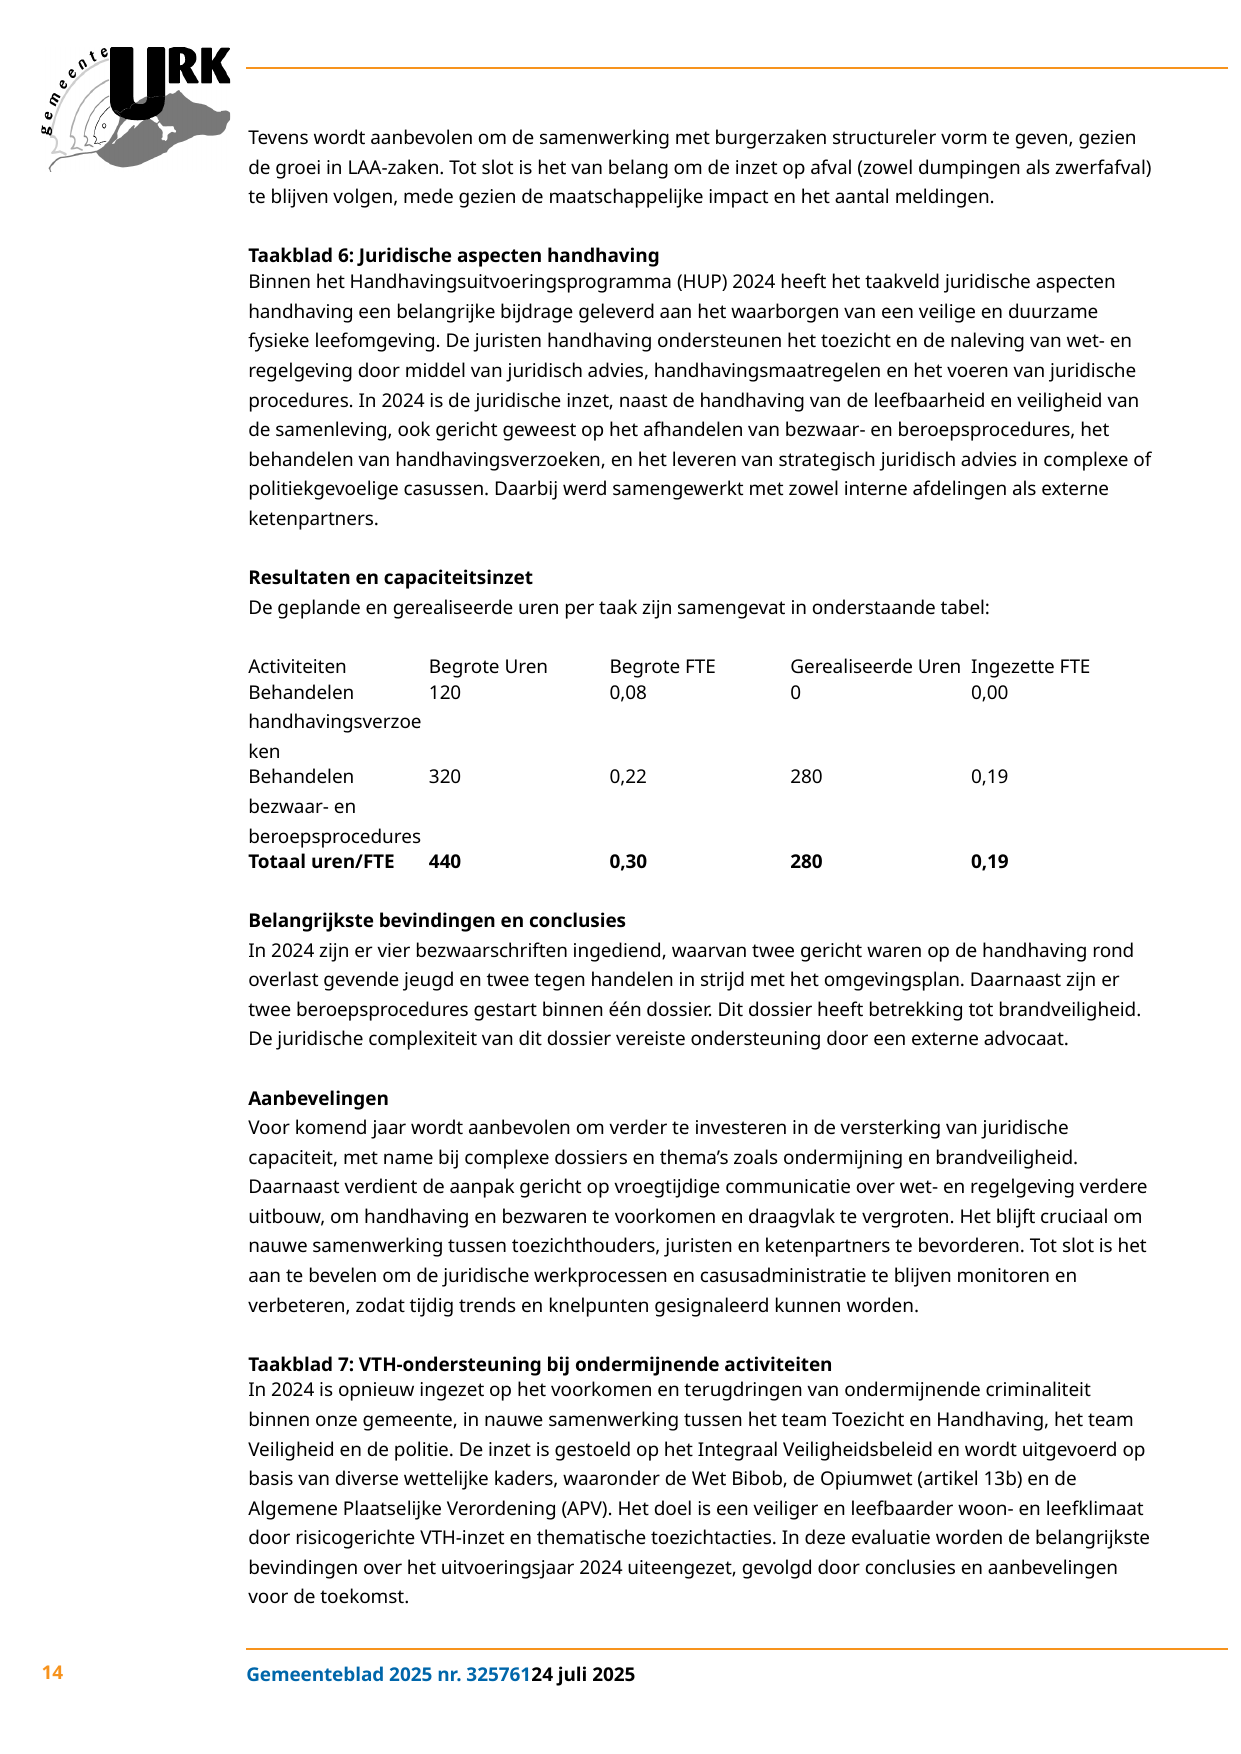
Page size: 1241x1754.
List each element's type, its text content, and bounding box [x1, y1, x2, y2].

text Belangrijkste bevindingen en conclusies [248, 907, 1152, 933]
text Binnen het Handhavingsuitvoeringsprogramma (HUP) 2024 heeft het taakveld juridische aspecten handhaving een belangrijke bijdrage geleverd aan het waarborgen van een veilige en duurzame fysieke leefomgeving. De juristen handhaving ondersteunen het toezicht en de naleving van wet- en regelgeving door middel van juridisch advies, handhavingsmaatregelen en het voeren van juridische procedures. In 2024 is de juridische inzet, naast de handhaving van de leefbaarheid en veiligheid van de samenleving, ook gericht geweest op het afhandelen van bezwaar- en beroepsprocedures, het behandelen van handhavingsverzoeken, en het leveren van strategisch juridisch advies in complexe of politiekgevoelige casussen. Daarbij werd samengewerkt met zowel interne afdelingen als externe ketenpartners. [248, 268, 1152, 531]
text Voor komend jaar wordt aanbevolen om verder te investeren in de versterking van juridische capaciteit, met name bij complexe dossiers en thema’s zoals ondermijning en brandveiligheid. Daarnaast verdient de aanpak gericht op vroegtijdige communicatie over wet- en regelgeving verdere uitbouw, om handhaving en bezwaren te voorkomen en draagvlak te vergroten. Het blijft cruciaal om nauwe samenwerking tussen toezichthouders, juristen en ketenpartners te bevorderen. Tot slot is het aan te bevelen om de juridische werkprocessen en casusadministratie te blijven monitoren en verbeteren, zodat tijdig trends en knelpunten gesignaleerd kunnen worden. [248, 1114, 1152, 1317]
table_cell Behandelen handhavingsverzoeken [248, 679, 429, 764]
table_cell 0,22 [609, 764, 790, 849]
table_cell 0,19 [971, 764, 1152, 849]
table_header Gerealiseerde Uren [790, 653, 971, 679]
table_header Ingezette FTE [971, 653, 1152, 679]
text Resultaten en capaciteitsinzet [248, 564, 1152, 590]
table_cell 0,19 [971, 849, 1152, 874]
table_header Begrote Uren [429, 653, 609, 679]
table_cell Behandelen bezwaar- en beroepsprocedures [248, 764, 429, 849]
text De geplande en gerealiseerde uren per taak zijn samengevat in onderstaande tabel: [248, 594, 1152, 619]
text In 2024 is opnieuw ingezet op het voorkomen en terugdringen van ondermijnende criminaliteit binnen onze gemeente, in nauwe samenwerking tussen het team Toezicht en Handhaving, het team Veiligheid en de politie. De inzet is gestoeld op het Integraal Veiligheidsbeleid en wordt uitgevoerd op basis van diverse wettelijke kaders, waaronder de Wet Bibob, de Opiumwet (artikel 13b) en de Algemene Plaatselijke Verordening (APV). Het doel is een veiliger en leefbaarder woon- en leefklimaat door risicogerichte VTH-inzet en thematische toezichtacties. In deze evaluatie worden de belangrijkste bevindingen over het uitvoeringsjaar 2024 uiteengezet, gevolgd door conclusies en aanbevelingen voor de toekomst. [248, 1377, 1152, 1609]
table_cell 0 [790, 679, 971, 764]
table_cell 320 [429, 764, 609, 849]
text Tevens wordt aanbevolen om de samenwerking met burgerzaken structureler vorm te geven, gezien de groei in LAA-zaken. Tot slot is het van belang om de inzet op afval (zowel dumpingen als zwerfafval) te blijven volgen, mede gezien de maatschappelijke impact en het aantal meldingen. [248, 124, 1152, 209]
text Taakblad 6: Juridische aspecten handhaving [248, 243, 1152, 268]
picture [41, 47, 231, 172]
table_cell 0,08 [609, 679, 790, 764]
table_cell 0,00 [971, 679, 1152, 764]
table_cell 120 [429, 679, 609, 764]
table_cell 440 [429, 849, 609, 874]
text Aanbevelingen [248, 1085, 1152, 1110]
text In 2024 zijn er vier bezwaarschriften ingediend, waarvan twee gericht waren op de handhaving rond overlast gevende jeugd en twee tegen handelen in strijd met het omgevingsplan. Daarnaast zijn er twee beroepsprocedures gestart binnen één dossier. Dit dossier heeft betrekking tot brandveiligheid. De juridische complexiteit van dit dossier vereiste ondersteuning door een externe advocaat. [248, 937, 1152, 1051]
table_header Begrote FTE [609, 653, 790, 679]
table_cell 280 [790, 849, 971, 874]
table_cell 280 [790, 764, 971, 849]
table_header Activiteiten [248, 653, 429, 679]
table_cell Totaal uren/FTE [248, 849, 429, 874]
table_cell 0,30 [609, 849, 790, 874]
text Taakblad 7: VTH-ondersteuning bij ondermijnende activiteiten [248, 1351, 1152, 1377]
